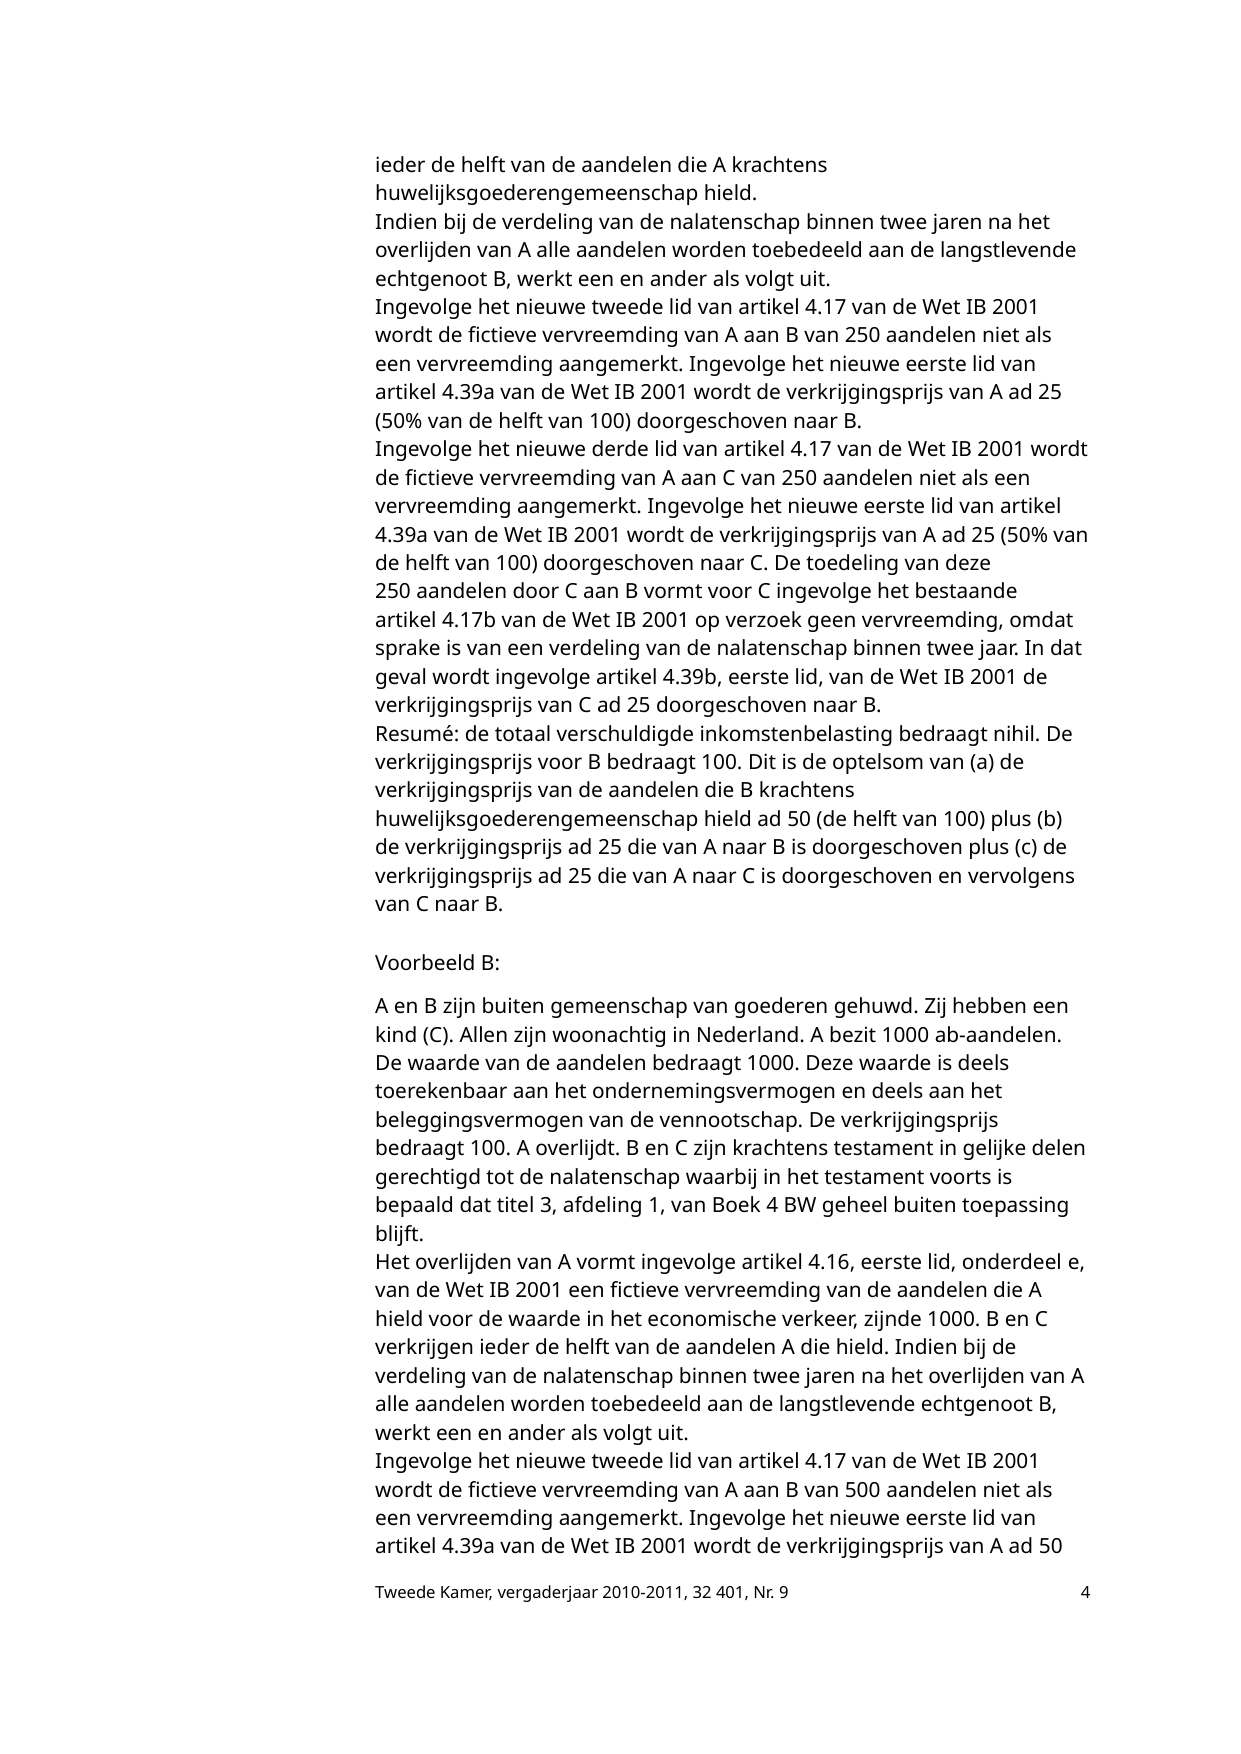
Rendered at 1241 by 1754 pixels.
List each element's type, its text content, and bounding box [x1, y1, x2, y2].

text Indien bij de verdeling van de nalatenschap binnen twee jaren na het overlijden van A alle aandelen worden toebedeeld aan de langstlevende echtgenoot B, werkt een en ander als volgt uit. [375, 207, 1090, 292]
text Het overlijden van A vormt ingevolge artikel 4.16, eerste lid, onderdeel e, van de Wet IB 2001 een fictieve vervreemding van de aandelen die A hield voor de waarde in het economische verkeer, zijnde 1000. B en C verkrijgen ieder de helft van de aandelen A die hield. Indien bij de verdeling van de nalatenschap binnen twee jaren na het overlijden van A alle aandelen worden toebedeeld aan de langstlevende echtgenoot B, werkt een en ander als volgt uit. [375, 1247, 1090, 1446]
text Ingevolge het nieuwe derde lid van artikel 4.17 van de Wet IB 2001 wordt de fictieve vervreemding van A aan C van 250 aandelen niet als een vervreemding aangemerkt. Ingevolge het nieuwe eerste lid van artikel 4.39a van de Wet IB 2001 wordt de verkrijgingsprijs van A ad 25 (50% van de helft van 100) doorgeschoven naar C. De toedeling van deze 250 aandelen door C aan B vormt voor C ingevolge het bestaande artikel 4.17b van de Wet IB 2001 op verzoek geen vervreemding, omdat sprake is van een verdeling van de nalatenschap binnen twee jaar. In dat geval wordt ingevolge artikel 4.39b, eerste lid, van de Wet IB 2001 de verkrijgingsprijs van C ad 25 doorgeschoven naar B. [375, 434, 1090, 719]
text ieder de helft van de aandelen die A krachtens huwelijksgoederengemeenschap hield. [375, 150, 1090, 207]
text Ingevolge het nieuwe tweede lid van artikel 4.17 van de Wet IB 2001 wordt de fictieve vervreemding van A aan B van 250 aandelen niet als een vervreemding aangemerkt. Ingevolge het nieuwe eerste lid van artikel 4.39a van de Wet IB 2001 wordt de verkrijgingsprijs van A ad 25 (50% van de helft van 100) doorgeschoven naar B. [375, 292, 1090, 434]
text Resumé: de totaal verschuldigde inkomstenbelasting bedraagt nihil. De verkrijgingsprijs voor B bedraagt 100. Dit is de optelsom van (a) de verkrijgingsprijs van de aandelen die B krachtens huwelijksgoederengemeenschap hield ad 50 (de helft van 100) plus (b) de verkrijgingsprijs ad 25 die van A naar B is doorgeschoven plus (c) de verkrijgingsprijs ad 25 die van A naar C is doorgeschoven en vervolgens van C naar B. [375, 719, 1090, 918]
text Ingevolge het nieuwe tweede lid van artikel 4.17 van de Wet IB 2001 wordt de fictieve vervreemding van A aan B van 500 aandelen niet als een vervreemding aangemerkt. Ingevolge het nieuwe eerste lid van artikel 4.39a van de Wet IB 2001 wordt de verkrijgingsprijs van A ad 50 [375, 1446, 1090, 1560]
text Voorbeeld B: [375, 948, 1090, 976]
text A en B zijn buiten gemeenschap van goederen gehuwd. Zij hebben een kind (C). Allen zijn woonachtig in Nederland. A bezit 1000 ab-aandelen. De waarde van de aandelen bedraagt 1000. Deze waarde is deels toerekenbaar aan het ondernemingsvermogen en deels aan het beleggingsvermogen van de vennootschap. De verkrijgingsprijs bedraagt 100. A overlijdt. B en C zijn krachtens testament in gelijke delen gerechtigd tot de nalatenschap waarbij in het testament voorts is bepaald dat titel 3, afdeling 1, van Boek 4 BW geheel buiten toepassing blijft. [375, 991, 1090, 1247]
